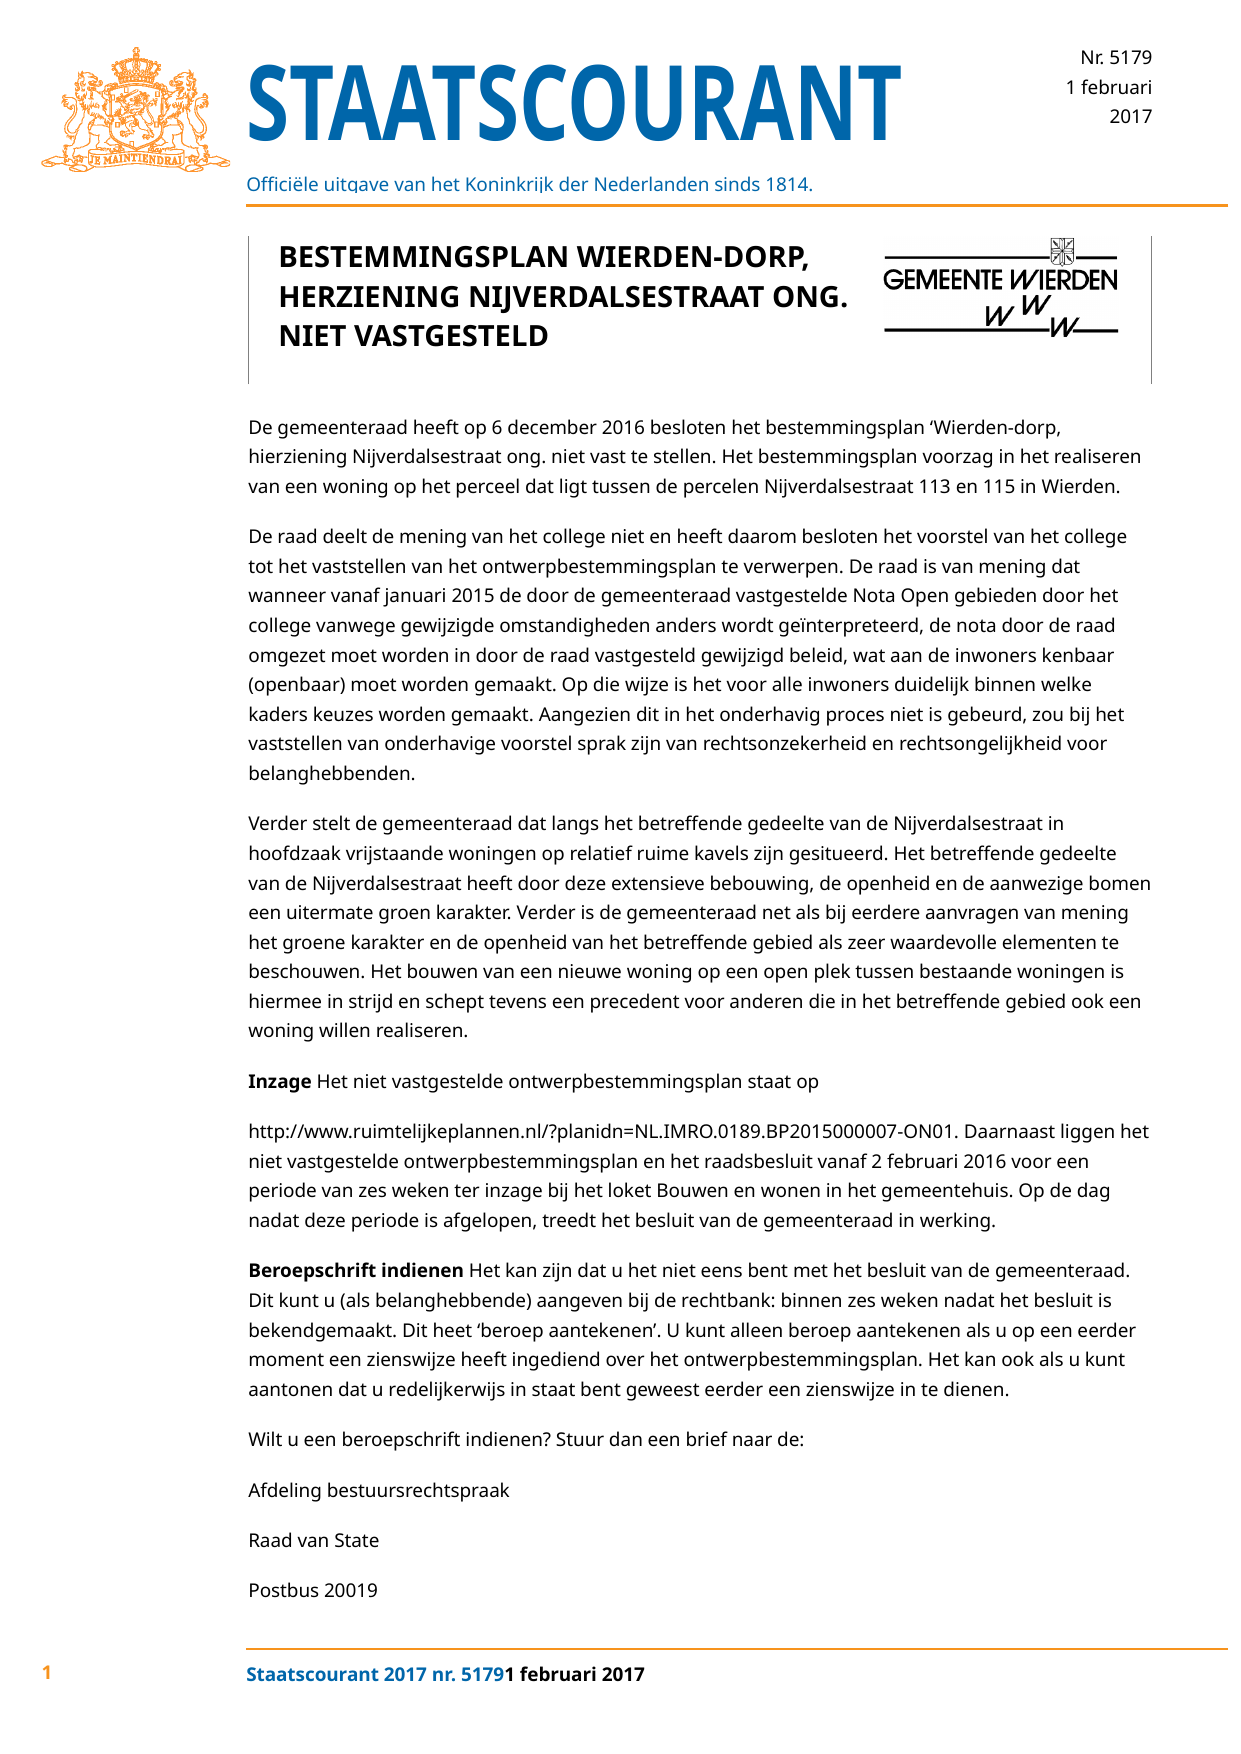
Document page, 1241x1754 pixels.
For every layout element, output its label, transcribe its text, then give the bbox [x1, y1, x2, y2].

picture [882, 236, 1119, 338]
table_header BESTEMMINGSPLAN WIERDEN-DORP, HERZIENING NIJVERDALSESTRAAT ONG. NIET VASTGESTELD [249, 236, 850, 384]
text De raad deelt de mening van het college niet en heeft daarom besloten het voorstel van het college tot het vaststellen van het ontwerpbestemmingsplan te verwerpen. De raad is van mening dat wanneer vanaf januari 2015 de door de gemeenteraad vastgestelde Nota Open gebieden door het college vanwege gewijzigde omstandigheden anders wordt geïnterpreteerd, de nota door de raad omgezet moet worden in door de raad vastgesteld gewijzigd beleid, wat aan de inwoners kenbaar (openbaar) moet worden gemaakt. Op die wijze is het voor alle inwoners duidelijk binnen welke kaders keuzes worden gemaakt. Aangezien dit in het onderhavig proces niet is gebeurd, zou bij het vaststellen van onderhavige voorstel sprak zijn van rechtsonzekerheid en rechtsongelijkheid voor belanghebbenden. [248, 523, 1152, 786]
text Raad van State [248, 1527, 1152, 1553]
picture [41, 47, 231, 172]
text Inzage Het niet vastgestelde ontwerpbestemmingsplan staat op [248, 1068, 1152, 1094]
text Beroepschrift indienen Het kan zijn dat u het niet eens bent met het besluit van de gemeenteraad. Dit kunt u (als belanghebbende) aangeven bij de rechtbank: binnen zes weken nadat het besluit is bekendgemaakt. Dit heet ‘beroep aantekenen’. U kunt alleen beroep aantekenen als u op een eerder moment een zienswijze heeft ingediend over het ontwerpbestemmingsplan. Het kan ook als u kunt aantonen dat u redelijkerwijs in staat bent geweest eerder een zienswijze in te dienen. [248, 1258, 1152, 1402]
text Verder stelt de gemeenteraad dat langs het betreffende gedeelte van de Nijverdalsestraat in hoofdzaak vrijstaande woningen op relatief ruime kavels zijn gesitueerd. Het betreffende gedeelte van de Nijverdalsestraat heeft door deze extensieve bebouwing, de openheid en de aanwezige bomen een uitermate groen karakter. Verder is de gemeenteraad net als bij eerdere aanvragen van mening het groene karakter en de openheid van het betreffende gebied als zeer waardevolle elementen te beschouwen. Het bouwen van een nieuwe woning op een open plek tussen bestaande woningen is hiermee in strijd en schept tevens een precedent voor anderen die in het betreffende gebied ook een woning willen realiseren. [248, 811, 1152, 1043]
text Afdeling bestuursrechtspraak [248, 1477, 1152, 1503]
text Postbus 20019 [248, 1578, 1152, 1603]
text Wilt u een beroepschrift indienen? Stuur dan een brief naar de: [248, 1426, 1152, 1452]
text De gemeenteraad heeft op 6 december 2016 besloten het bestemmingsplan ‘Wierden-dorp, hierziening Nijverdalsestraat ong. niet vast te stellen. Het bestemmingsplan voorzag in het realiseren van een woning op het perceel dat ligt tussen de percelen Nijverdalsestraat 113 en 115 in Wierden. [248, 414, 1152, 499]
text http://www.ruimtelijkeplannen.nl/?planidn=NL.IMRO.0189.BP2015000007-ON01. Daarnaast liggen het niet vastgestelde ontwerpbestemmingsplan en het raadsbesluit vanaf 2 februari 2016 voor een periode van zes weken ter inzage bij het loket Bouwen en wonen in het gemeentehuis. Op de dag nadat deze periode is afgelopen, treedt het besluit van de gemeenteraad in werking. [248, 1118, 1152, 1233]
table_header [850, 236, 1151, 384]
